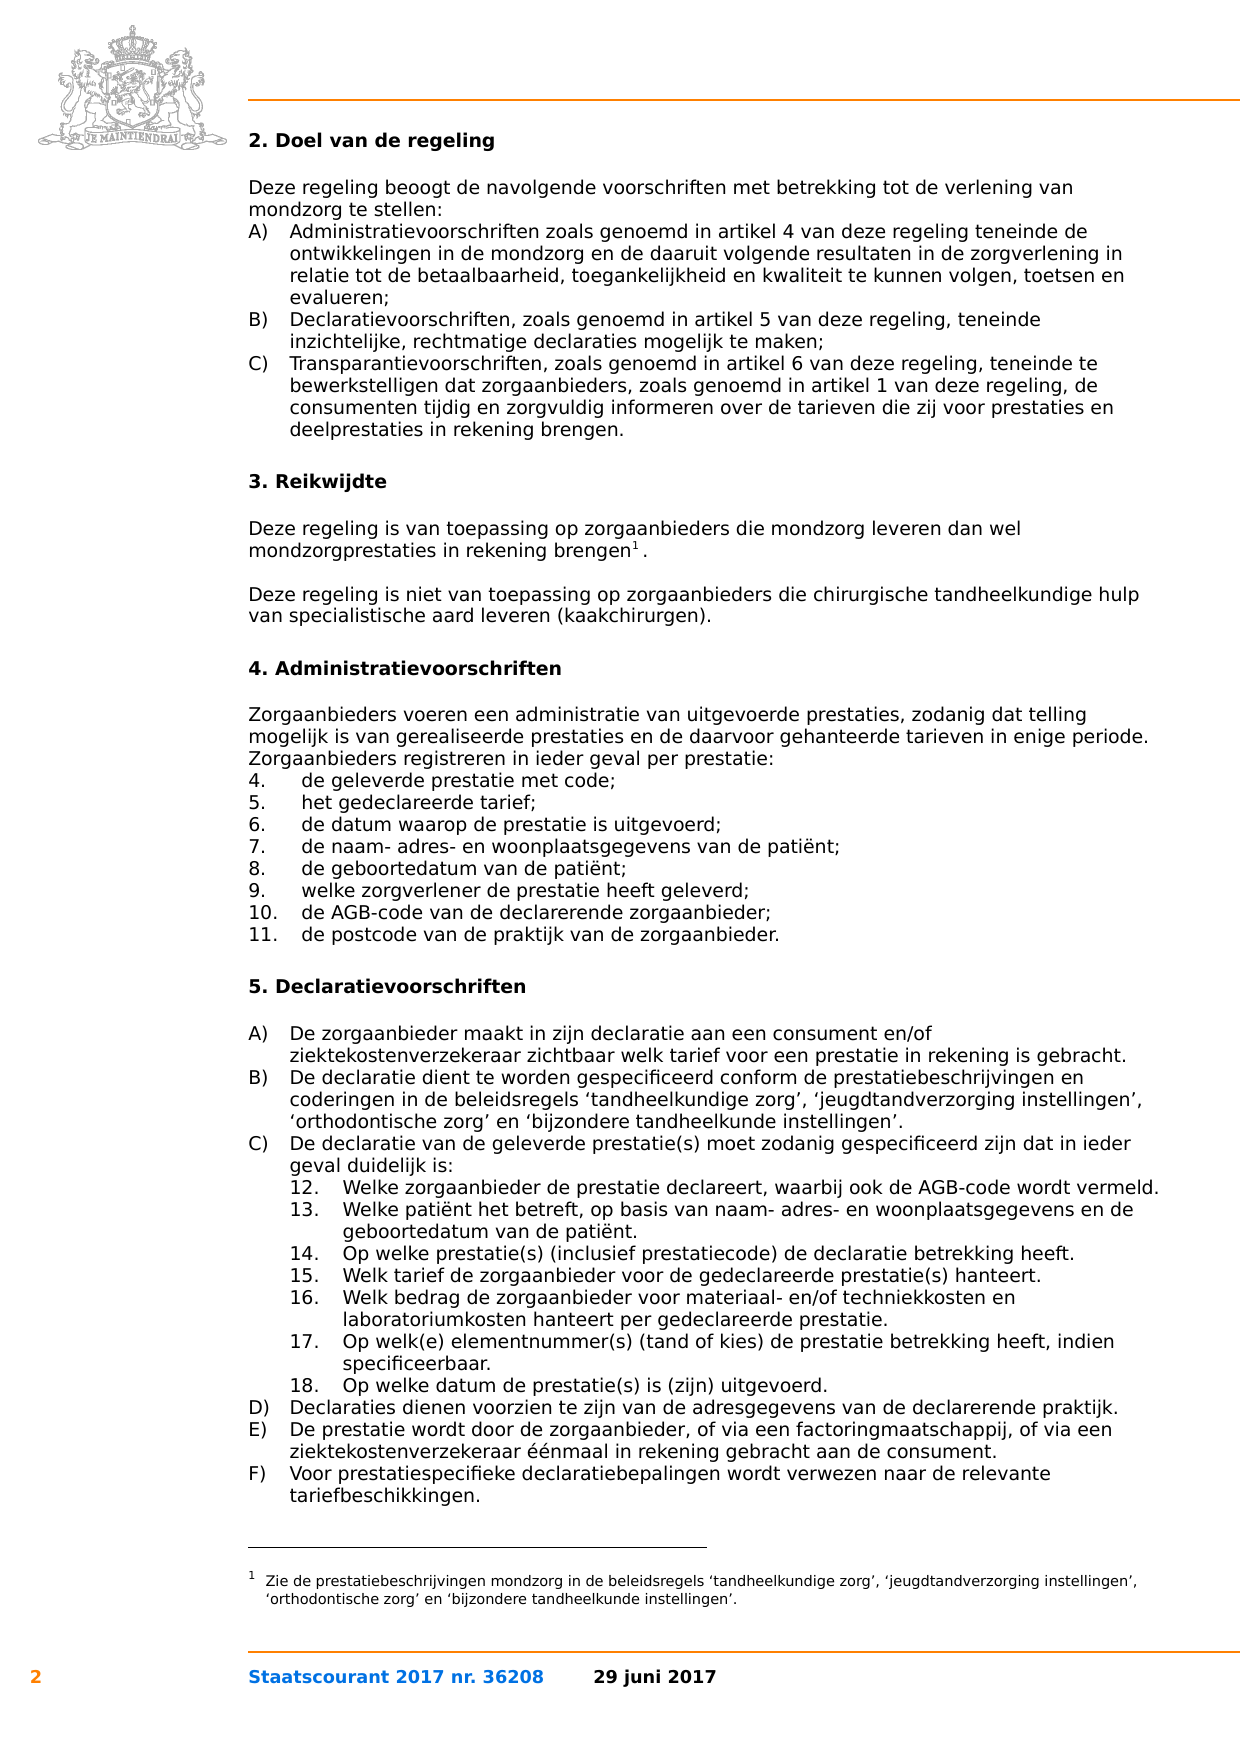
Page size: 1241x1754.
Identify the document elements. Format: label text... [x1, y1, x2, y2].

text B) Declaratievoorschriften, zoals genoemd in artikel 5 van deze regeling, teneinde inzichtelijke, rechtmatige declaraties mogelijk te maken; [248, 309, 1163, 353]
text 13. Welke patiënt het betreft, op basis van naam- adres- en woonplaatsgegevens en de geboortedatum van de patiënt. [289, 1199, 1163, 1243]
text 8. de geboortedatum van de patiënt; [248, 858, 1163, 880]
subtitle 3. Reikwijdte [248, 471, 1163, 493]
text 7. de naam- adres- en woonplaatsgegevens van de patiënt; [248, 836, 1163, 858]
text 11. de postcode van de praktijk van de zorgaanbieder. [248, 924, 1163, 946]
picture [38, 25, 227, 150]
text D) Declaraties dienen voorzien te zijn van de adresgegevens van de declarerende praktijk. [248, 1397, 1163, 1419]
text 14. Op welke prestatie(s) (inclusief prestatiecode) de declaratie betrekking heeft. [289, 1243, 1163, 1265]
text 6. de datum waarop de prestatie is uitgevoerd; [248, 814, 1163, 836]
text B) De declaratie dient te worden gespecificeerd conform de prestatiebeschrijvingen en coderingen in de beleidsregels ‘tandheelkundige zorg’, ‘jeugdtandverzorging instellingen’, ‘orthodontische zorg’ en ‘bijzondere tandheelkunde instellingen’. [248, 1067, 1163, 1133]
text C) De declaratie van de geleverde prestatie(s) moet zodanig gespecificeerd zijn dat in ieder geval duidelijk is: [248, 1133, 1163, 1177]
text A) Administratievoorschriften zoals genoemd in artikel 4 van deze regeling teneinde de ontwikkelingen in de mondzorg en de daaruit volgende resultaten in de zorgverlening in relatie tot de betaalbaarheid, toegankelijkheid en kwaliteit te kunnen volgen, toetsen en evalueren; [248, 221, 1163, 309]
text Zorgaanbieders voeren een administratie van uitgevoerde prestaties, zodanig dat telling mogelijk is van gerealiseerde prestaties en de daarvoor gehanteerde tarieven in enige periode. Zorgaanbieders registreren in ieder geval per prestatie: [248, 704, 1163, 770]
text 4. de geleverde prestatie met code; [248, 770, 1163, 792]
text Deze regeling is niet van toepassing op zorgaanbieders die chirurgische tandheelkundige hulp van specialistische aard leveren (kaakchirurgen). [248, 583, 1163, 627]
text 12. Welke zorgaanbieder de prestatie declareert, waarbij ook de AGB-code wordt vermeld. [289, 1177, 1163, 1199]
text 17. Op welk(e) elementnummer(s) (tand of kies) de prestatie betrekking heeft, indien specificeerbaar. [289, 1331, 1163, 1375]
text 15. Welk tarief de zorgaanbieder voor de gedeclareerde prestatie(s) hanteert. [289, 1265, 1163, 1287]
subtitle 2. Doel van de regeling [248, 130, 1163, 152]
text F) Voor prestatiespecifieke declaratiebepalingen wordt verwezen naar de relevante tariefbeschikkingen. [248, 1463, 1163, 1507]
subtitle 4. Administratievoorschriften [248, 657, 1163, 679]
text Deze regeling is van toepassing op zorgaanbieders die mondzorg leveren dan wel mondzorgprestaties in rekening brengen. [248, 518, 1163, 562]
text E) De prestatie wordt door de zorgaanbieder, of via een factoringmaatschappij, of via een ziektekostenverzekeraar éénmaal in rekening gebracht aan de consument. [248, 1419, 1163, 1463]
text Deze regeling beoogt de navolgende voorschriften met betrekking tot de verlening van mondzorg te stellen: [248, 177, 1163, 221]
text 16. Welk bedrag de zorgaanbieder voor materiaal- en/of techniekkosten en laboratoriumkosten hanteert per gedeclareerde prestatie. [289, 1287, 1163, 1331]
text A) De zorgaanbieder maakt in zijn declaratie aan een consument en/of ziektekostenverzekeraar zichtbaar welk tarief voor een prestatie in rekening is gebracht. [248, 1023, 1163, 1067]
text 5. het gedeclareerde tarief; [248, 792, 1163, 814]
text C) Transparantievoorschriften, zoals genoemd in artikel 6 van deze regeling, teneinde te bewerkstelligen dat zorgaanbieders, zoals genoemd in artikel 1 van deze regeling, de consumenten tijdig en zorgvuldig informeren over de tarieven die zij voor prestaties en deelprestaties in rekening brengen. [248, 353, 1163, 441]
subtitle 5. Declaratievoorschriften [248, 976, 1163, 998]
text 10. de AGB-code van de declarerende zorgaanbieder; [248, 902, 1163, 924]
text 9. welke zorgverlener de prestatie heeft geleverd; [248, 880, 1163, 902]
text Zie de prestatiebeschrijvingen mondzorg in de beleidsregels ‘tandheelkundige zorg’, ‘jeugdtandverzorging instellingen’, ‘orthodontische zorg’ en ‘bijzondere tandheelkunde instellingen’. [248, 1569, 1163, 1608]
text 18. Op welke datum de prestatie(s) is (zijn) uitgevoerd. [289, 1375, 1163, 1397]
